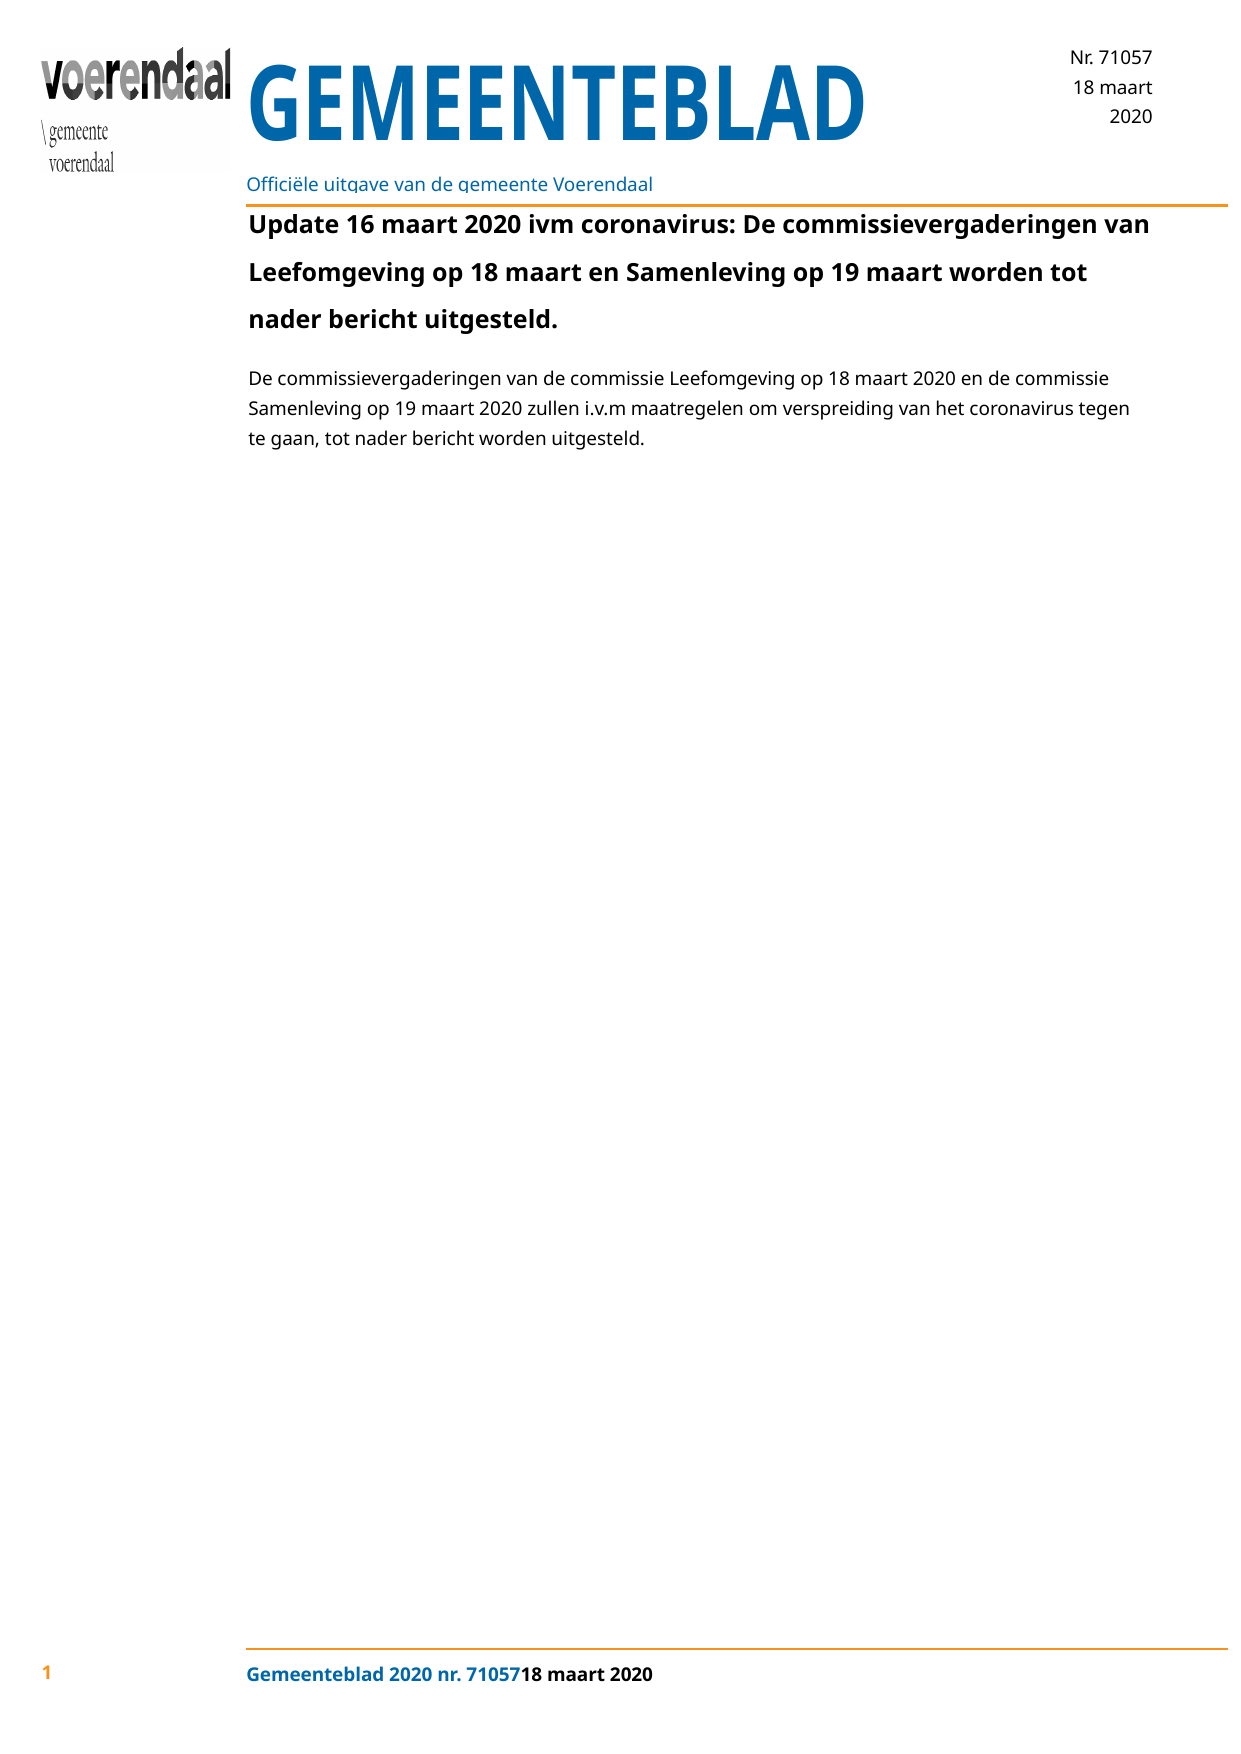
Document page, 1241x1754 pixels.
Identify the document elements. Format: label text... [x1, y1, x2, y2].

text Update 16 maart 2020 ivm coronavirus: De commissievergaderingen van Leefomgeving op 18 maart en Samenleving op 19 maart worden tot nader bericht uitgesteld. [248, 207, 1152, 336]
text De commissievergaderingen van de commissie Leefomgeving op 18 maart 2020 en de commissie Samenleving op 19 maart 2020 zullen i.v.m maatregelen om verspreiding van het coronavirus tegen te gaan, tot nader bericht worden uitgesteld. [248, 366, 1152, 450]
picture [41, 47, 231, 172]
